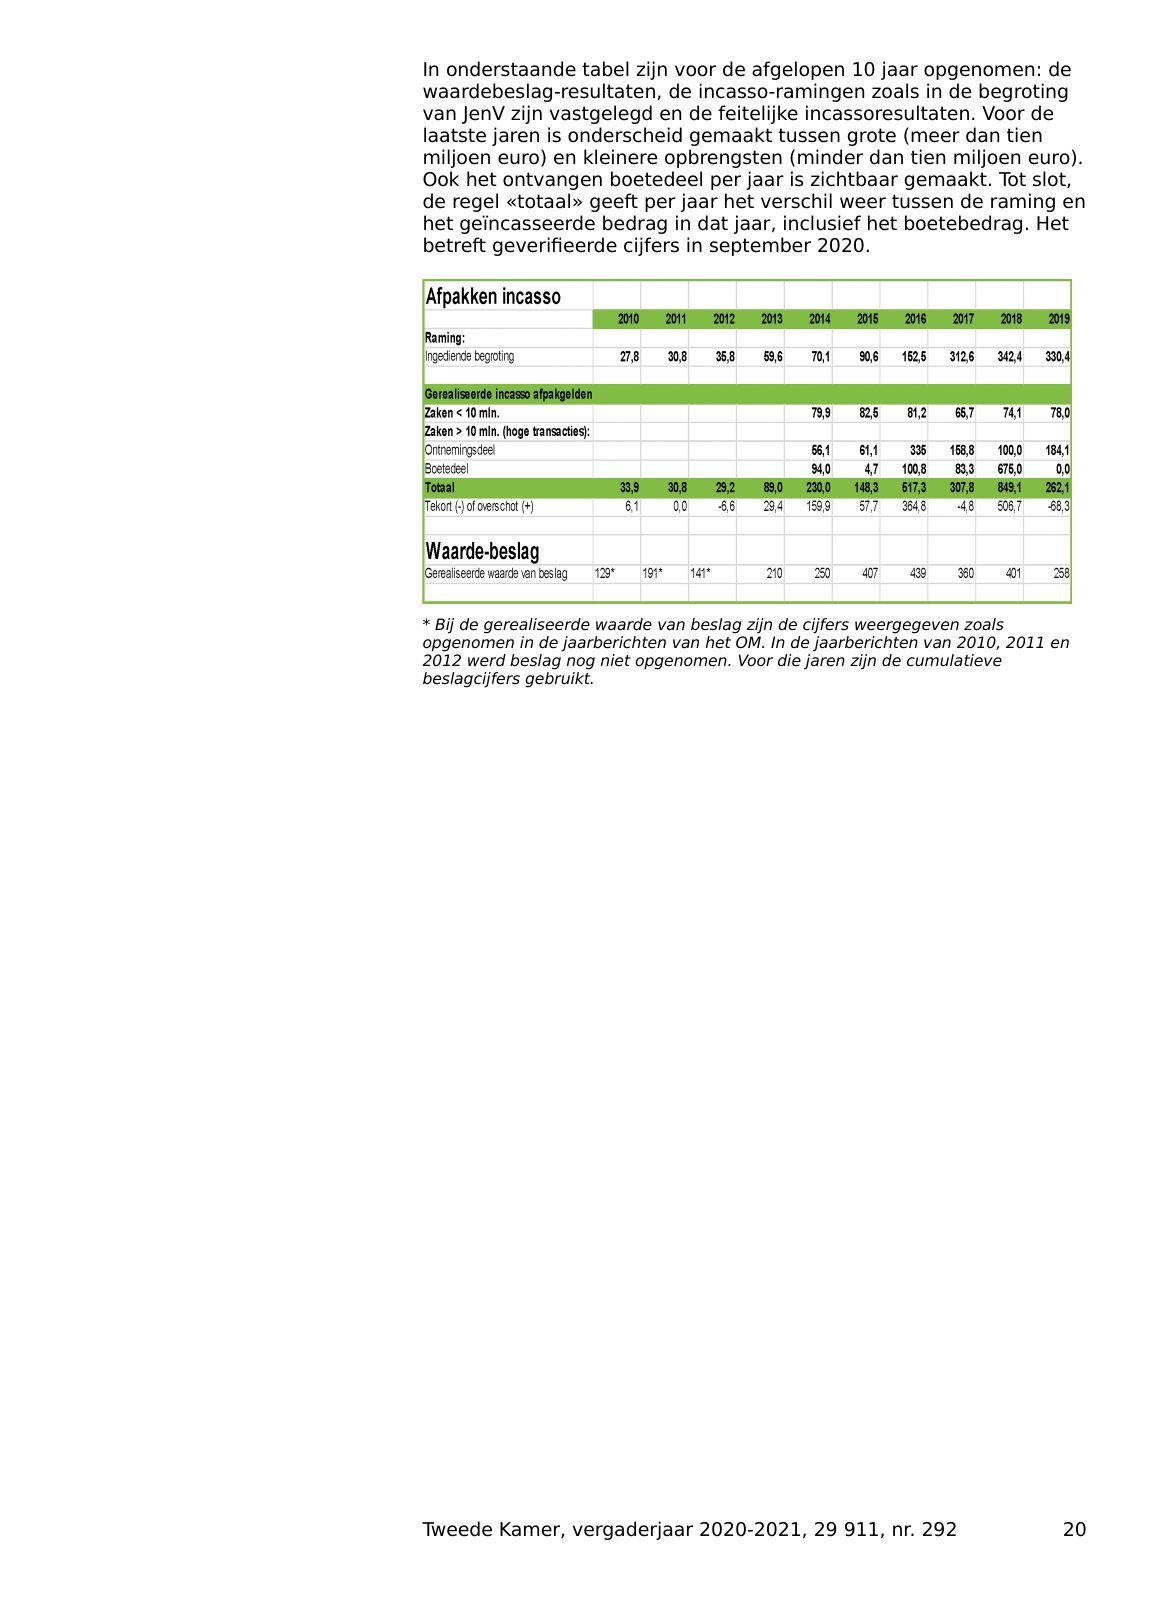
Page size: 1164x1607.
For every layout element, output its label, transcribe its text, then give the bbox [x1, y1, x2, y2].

text * Bij de gerealiseerde waarde van beslag zijn de cijfers weergegeven zoals opgenomen in de jaarberichten van het OM. In de jaarberichten van 2010, 2011 en 2012 werd beslag nog niet opgenomen. Voor die jaren zijn de cumulatieve beslagcijfers gebruikt. [422, 616, 1072, 688]
picture [422, 279, 1072, 604]
text In onderstaande tabel zijn voor de afgelopen 10 jaar opgenomen: de waardebeslag-resultaten, de incasso-ramingen zoals in de begroting van JenV zijn vastgelegd en de feitelijke incassoresultaten. Voor de laatste jaren is onderscheid gemaakt tussen grote (meer dan tien miljoen euro) en kleinere opbrengsten (minder dan tien miljoen euro). Ook het ontvangen boetedeel per jaar is zichtbaar gemaakt. Tot slot, de regel «totaal» geeft per jaar het verschil weer tussen de raming en het geïncasseerde bedrag in dat jaar, inclusief het boetebedrag. Het betreft geverifieerde cijfers in september 2020. [422, 59, 1087, 257]
